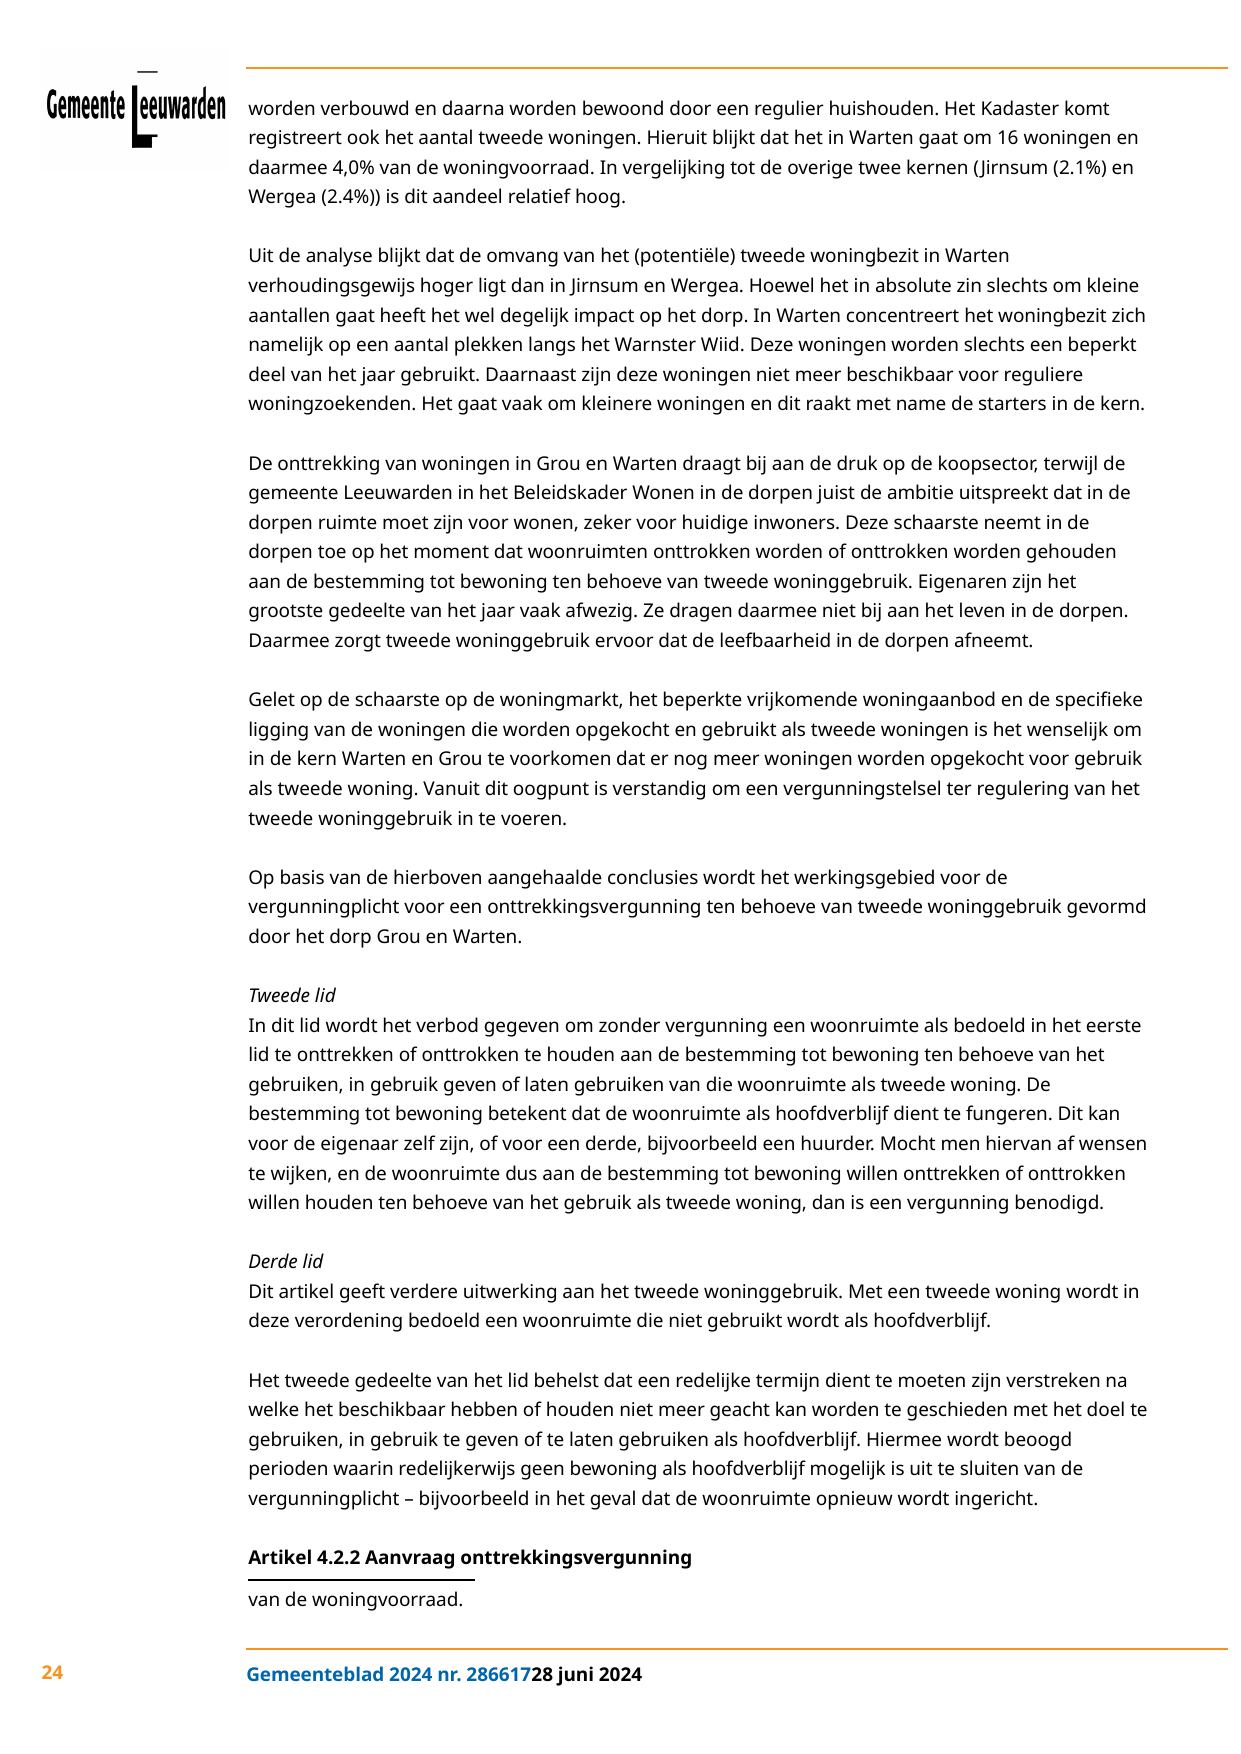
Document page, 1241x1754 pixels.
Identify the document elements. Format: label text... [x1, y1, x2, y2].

text worden verbouwd en daarna worden bewoond door een regulier huishouden. Het Kadaster komt registreert ook het aantal tweede woningen. Hieruit blijkt dat het in Warten gaat om 16 woningen en daarmee 4,0% van de woningvoorraad. In vergelijking tot de overige twee kernen (Jirnsum (2.1%) en Wergea (2.4%)) is dit aandeel relatief hoog. [248, 95, 1152, 209]
text van de woningvoorraad. [248, 1586, 1152, 1612]
text Uit de analyse blijkt dat de omvang van het (potentiële) tweede woningbezit in Warten verhoudingsgewijs hoger ligt dan in Jirnsum en Wergea. Hoewel het in absolute zin slechts om kleine aantallen gaat heeft het wel degelijk impact op het dorp. In Warten concentreert het woningbezit zich namelijk op een aantal plekken langs het Warnster Wiid. Deze woningen worden slechts een beperkt deel van het jaar gebruikt. Daarnaast zijn deze woningen niet meer beschikbaar voor reguliere woningzoekenden. Het gaat vaak om kleinere woningen en dit raakt met name de starters in de kern. [248, 243, 1152, 416]
text Gelet op de schaarste op de woningmarkt, het beperkte vrijkomende woningaanbod en de specifieke ligging van de woningen die worden opgekocht en gebruikt als tweede woningen is het wenselijk om in de kern Warten en Grou te voorkomen dat er nog meer woningen worden opgekocht voor gebruik als tweede woning. Vanuit dit oogpunt is verstandig om een vergunningstelsel ter regulering van het tweede woninggebruik in te voeren. [248, 686, 1152, 831]
text De onttrekking van woningen in Grou en Warten draagt bij aan de druk op de koopsector, terwijl de gemeente Leeuwarden in het Beleidskader Wonen in de dorpen juist de ambitie uitspreekt dat in de dorpen ruimte moet zijn voor wonen, zeker voor huidige inwoners. Deze schaarste neemt in de dorpen toe op het moment dat woonruimten onttrokken worden of onttrokken worden gehouden aan de bestemming tot bewoning ten behoeve van tweede woninggebruik. Eigenaren zijn het grootste gedeelte van het jaar vaak afwezig. Ze dragen daarmee niet bij aan het leven in de dorpen. Daarmee zorgt tweede woninggebruik ervoor dat de leefbaarheid in de dorpen afneemt. [248, 450, 1152, 653]
text Op basis van de hierboven aangehaalde conclusies wordt het werkingsgebied voor de vergunningplicht voor een onttrekkingsvergunning ten behoeve van tweede woninggebruik gevormd door het dorp Grou en Warten. [248, 864, 1152, 949]
text Derde lid [248, 1248, 1152, 1274]
text Het tweede gedeelte van het lid behelst dat een redelijke termijn dient te moeten zijn verstreken na welke het beschikbaar hebben of houden niet meer geacht kan worden te geschieden met het doel te gebruiken, in gebruik te geven of te laten gebruiken als hoofdverblijf. Hiermee wordt beoogd perioden waarin redelijkerwijs geen bewoning als hoofdverblijf mogelijk is uit te sluiten van de vergunningplicht – bijvoorbeeld in het geval dat de woonruimte opnieuw wordt ingericht. [248, 1367, 1152, 1511]
text Artikel 4.2.2 Aanvraag onttrekkingsvergunning [248, 1544, 1152, 1570]
picture [41, 47, 231, 172]
text Dit artikel geeft verdere uitwerking aan het tweede woninggebruik. Met een tweede woning wordt in deze verordening bedoeld een woonruimte die niet gebruikt wordt als hoofdverblijf. [248, 1278, 1152, 1333]
text In dit lid wordt het verbod gegeven om zonder vergunning een woonruimte als bedoeld in het eerste lid te onttrekken of onttrokken te houden aan de bestemming tot bewoning ten behoeve van het gebruiken, in gebruik geven of laten gebruiken van die woonruimte als tweede woning. De bestemming tot bewoning betekent dat de woonruimte als hoofdverblijf dient te fungeren. Dit kan voor de eigenaar zelf zijn, of voor een derde, bijvoorbeeld een huurder. Mocht men hiervan af wensen te wijken, en de woonruimte dus aan de bestemming tot bewoning willen onttrekken of onttrokken willen houden ten behoeve van het gebruik als tweede woning, dan is een vergunning benodigd. [248, 1012, 1152, 1215]
text Tweede lid [248, 982, 1152, 1008]
